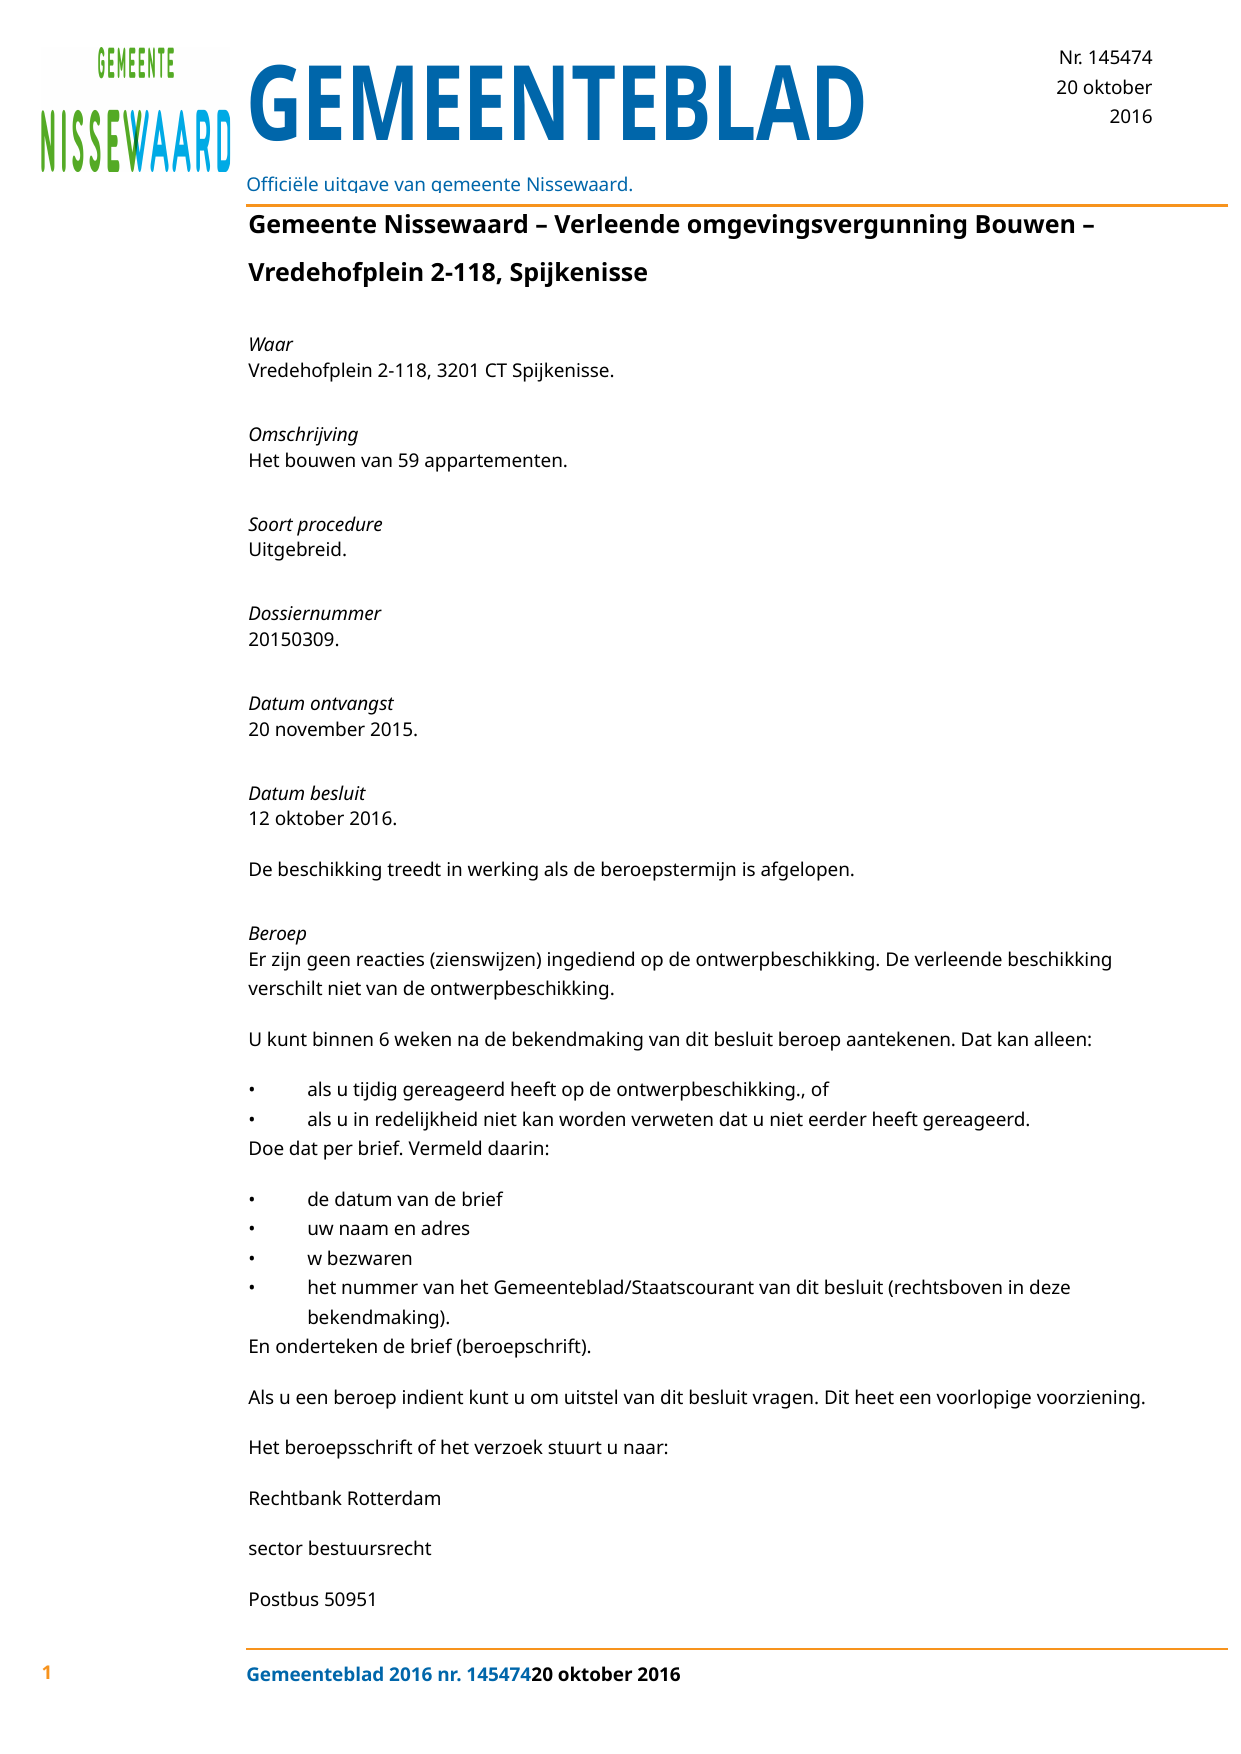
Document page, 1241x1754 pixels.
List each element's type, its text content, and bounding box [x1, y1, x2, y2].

picture [200, 151, 206, 172]
text Dossiernummer [248, 601, 1152, 626]
text Waar [248, 331, 1152, 357]
text 12 oktober 2016. [248, 806, 1152, 831]
list de datum van de brief [248, 1186, 1152, 1211]
text Het beroepsschrift of het verzoek stuurt u naar: [248, 1434, 1152, 1460]
text Als u een beroep indient kunt u om uitstel van dit besluit vragen. Dit heet een voorlopige voorziening. [248, 1384, 1152, 1410]
text Omschrijving [248, 421, 1152, 447]
text Uitgebreid. [248, 537, 1152, 562]
list w bezwaren [248, 1245, 1152, 1271]
text De beschikking treedt in werking als de beroepstermijn is afgelopen. [248, 856, 1152, 882]
text Datum ontvangst [248, 690, 1152, 716]
picture [41, 47, 231, 172]
list als u tijdig gereageerd heeft op de ontwerpbeschikking., of [248, 1076, 1152, 1102]
picture [201, 122, 206, 138]
text 20150309. [248, 626, 1152, 652]
text Vredehofplein 2-118, 3201 CT Spijkenisse. [248, 357, 1152, 383]
picture [222, 122, 227, 160]
text Doe dat per brief. Vermeld daarin: [248, 1135, 1152, 1161]
list het nummer van het Gemeenteblad/Staatscourant van dit besluit (rechtsboven in deze bekendmaking). [248, 1274, 1152, 1330]
text Rechtbank Rotterdam [248, 1485, 1152, 1511]
text U kunt binnen 6 weken na de bekendmaking van dit besluit beroep aantekenen. Dat kan alleen: [248, 1026, 1152, 1051]
text sector bestuursrecht [248, 1535, 1152, 1561]
list uw naam en adres [248, 1215, 1152, 1241]
text Postbus 50951 [248, 1586, 1152, 1611]
text Gemeente Nissewaard – Verleende omgevingsvergunning Bouwen – Vredehofplein 2-118, Spijkenisse [248, 207, 1152, 288]
text Het bouwen van 59 appartementen. [248, 447, 1152, 473]
picture [154, 157, 165, 172]
text Er zijn geen reacties (zienswijzen) ingediend op de ontwerpbeschikking. De verleende beschikking verschilt niet van de ontwerpbeschikking. [248, 946, 1152, 1001]
text Beroep [248, 920, 1152, 946]
picture [176, 157, 187, 172]
text En onderteken de brief (beroepschrift). [248, 1334, 1152, 1359]
text Soort procedure [248, 511, 1152, 537]
text Datum besluit [248, 780, 1152, 806]
text 20 november 2015. [248, 716, 1152, 742]
list als u in redelijkheid niet kan worden verweten dat u niet eerder heeft gereageerd. [248, 1106, 1152, 1131]
